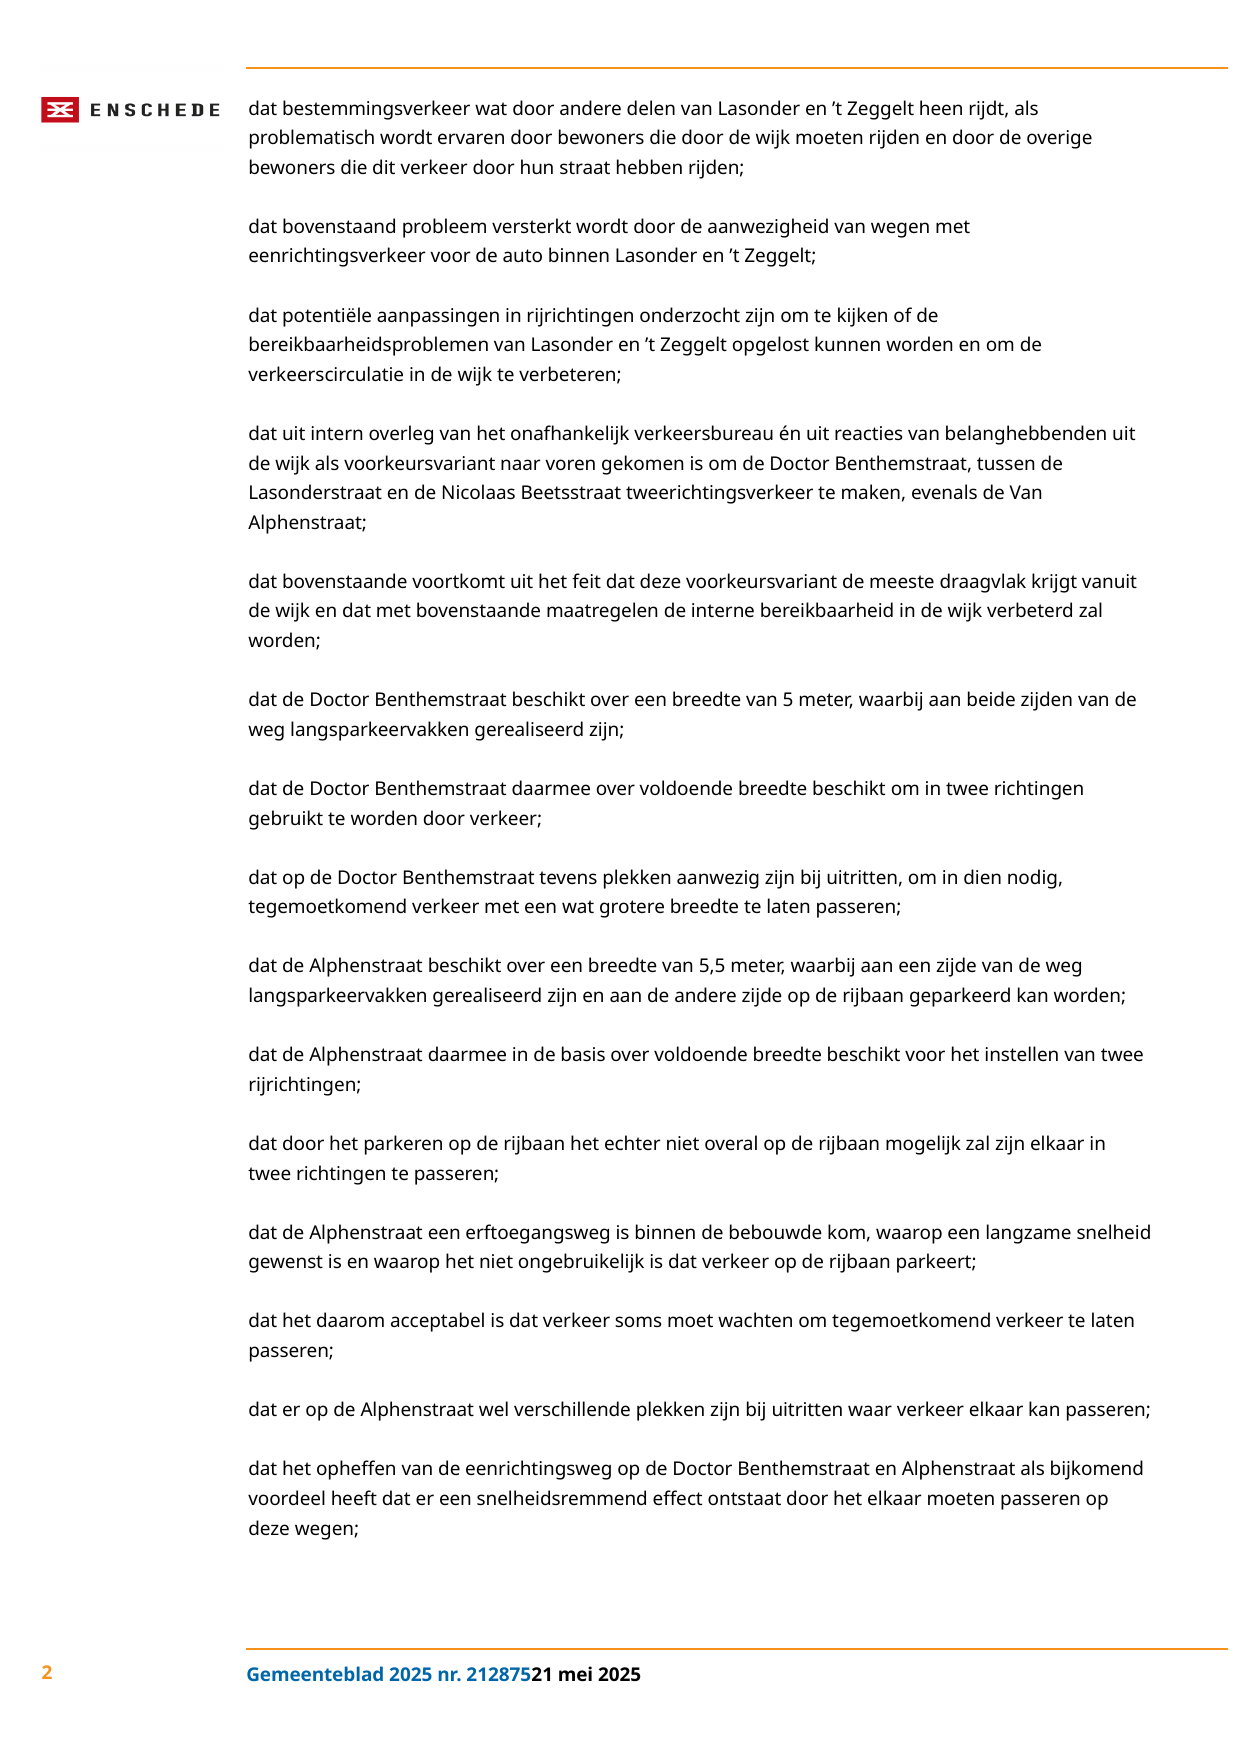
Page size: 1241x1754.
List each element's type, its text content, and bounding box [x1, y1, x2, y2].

text dat bovenstaand probleem versterkt wordt door de aanwezigheid van wegen met eenrichtingsverkeer voor de auto binnen Lasonder en ’t Zeggelt; [248, 213, 1152, 268]
text dat door het parkeren op de rijbaan het echter niet overal op de rijbaan mogelijk zal zijn elkaar in twee richtingen te passeren; [248, 1130, 1152, 1186]
text dat het daarom acceptabel is dat verkeer soms moet wachten om tegemoetkomend verkeer te laten passeren; [248, 1308, 1152, 1363]
text dat het opheffen van de eenrichtingsweg op de Doctor Benthemstraat en Alphenstraat als bijkomend voordeel heeft dat er een snelheidsremmend effect ontstaat door het elkaar moeten passeren op deze wegen; [248, 1456, 1152, 1541]
text dat de Doctor Benthemstraat beschikt over een breedte van 5 meter, waarbij aan beide zijden van de weg langsparkeervakken gerealiseerd zijn; [248, 686, 1152, 742]
text dat de Doctor Benthemstraat daarmee over voldoende breedte beschikt om in twee richtingen gebruikt te worden door verkeer; [248, 775, 1152, 831]
text dat de Alphenstraat beschikt over een breedte van 5,5 meter, waarbij aan een zijde van de weg langsparkeervakken gerealiseerd zijn en aan de andere zijde op de rijbaan geparkeerd kan worden; [248, 953, 1152, 1008]
text dat de Alphenstraat daarmee in de basis over voldoende breedte beschikt voor het instellen van twee rijrichtingen; [248, 1041, 1152, 1097]
text dat op de Doctor Benthemstraat tevens plekken aanwezig zijn bij uitritten, om in dien nodig, tegemoetkomend verkeer met een wat grotere breedte te laten passeren; [248, 864, 1152, 919]
text dat uit intern overleg van het onafhankelijk verkeersbureau én uit reacties van belanghebbenden uit de wijk als voorkeursvariant naar voren gekomen is om de Doctor Benthemstraat, tussen de Lasonderstraat en de Nicolaas Beetsstraat tweerichtingsverkeer te maken, evenals de Van Alphenstraat; [248, 420, 1152, 535]
text dat potentiële aanpassingen in rijrichtingen onderzocht zijn om te kijken of de bereikbaarheidsproblemen van Lasonder en ’t Zeggelt opgelost kunnen worden en om de verkeerscirculatie in de wijk te verbeteren; [248, 302, 1152, 387]
picture [41, 47, 231, 172]
text dat de Alphenstraat een erftoegangsweg is binnen de bebouwde kom, waarop een langzame snelheid gewenst is en waarop het niet ongebruikelijk is dat verkeer op de rijbaan parkeert; [248, 1219, 1152, 1274]
text dat bestemmingsverkeer wat door andere delen van Lasonder en ’t Zeggelt heen rijdt, als problematisch wordt ervaren door bewoners die door de wijk moeten rijden en door de overige bewoners die dit verkeer door hun straat hebben rijden; [248, 95, 1152, 180]
text dat er op de Alphenstraat wel verschillende plekken zijn bij uitritten waar verkeer elkaar kan passeren; [248, 1396, 1152, 1422]
text dat bovenstaande voortkomt uit het feit dat deze voorkeursvariant de meeste draagvlak krijgt vanuit de wijk en dat met bovenstaande maatregelen de interne bereikbaarheid in de wijk verbeterd zal worden; [248, 568, 1152, 653]
